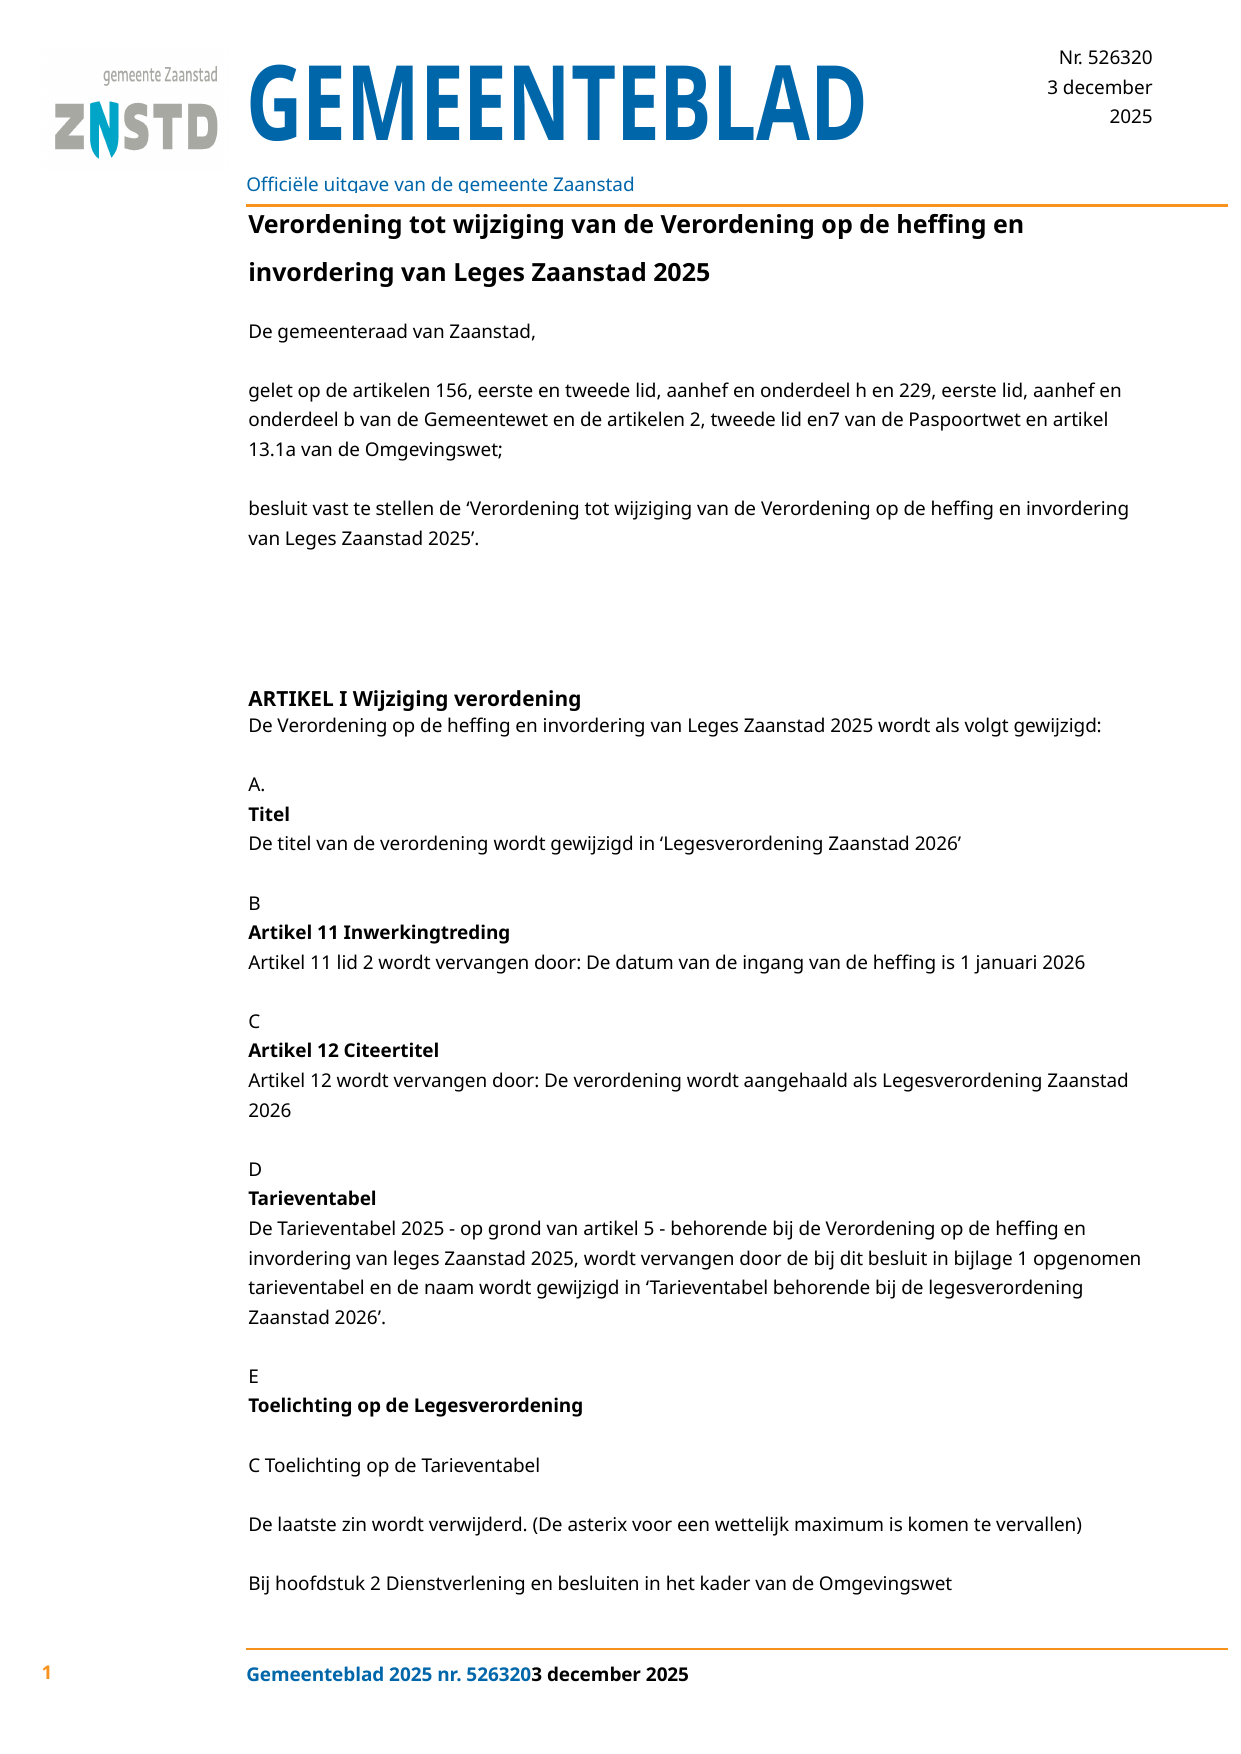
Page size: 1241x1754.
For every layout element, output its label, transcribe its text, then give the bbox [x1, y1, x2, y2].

text Toelichting op de Legesverordening [248, 1393, 1152, 1418]
text ARTIKEL I Wijziging verordening [248, 684, 1152, 712]
text besluit vast te stellen de ‘Verordening tot wijziging van de Verordening op de heffing en invordering van Leges Zaanstad 2025’. [248, 495, 1152, 551]
text C Toelichting op de Tarieventabel [248, 1452, 1152, 1478]
text Verordening tot wijziging van de Verordening op de heffing en invordering van Leges Zaanstad 2025 [248, 207, 1152, 288]
text De laatste zin wordt verwijderd. (De asterix voor een wettelijk maximum is komen te vervallen) [248, 1511, 1152, 1537]
text Artikel 12 wordt vervangen door: De verordening wordt aangehaald als Legesverordening Zaanstad 2026 [248, 1067, 1152, 1123]
text Titel [248, 801, 1152, 827]
text De gemeenteraad van Zaanstad, [248, 318, 1152, 344]
text Artikel 12 Citeertitel [248, 1038, 1152, 1063]
picture [41, 47, 231, 172]
text gelet op de artikelen 156, eerste en tweede lid, aanhef en onderdeel h en 229, eerste lid, aanhef en onderdeel b van de Gemeentewet en de artikelen 2, tweede lid en7 van de Paspoortwet en artikel 13.1a van de Omgevingswet; [248, 377, 1152, 462]
text De Verordening op de heffing en invordering van Leges Zaanstad 2025 wordt als volgt gewijzigd: [248, 712, 1152, 738]
text A. [248, 771, 1152, 797]
text Tarieventabel [248, 1186, 1152, 1211]
text De Tarieventabel 2025 - op grond van artikel 5 - behorende bij de Verordening op de heffing en invordering van leges Zaanstad 2025, wordt vervangen door de bij dit besluit in bijlage 1 opgenomen tarieventabel en de naam wordt gewijzigd in ‘Tarieventabel behorende bij de legesverordening Zaanstad 2026’. [248, 1215, 1152, 1330]
text D [248, 1156, 1152, 1182]
text Artikel 11 lid 2 wordt vervangen door: De datum van de ingang van de heffing is 1 januari 2026 [248, 949, 1152, 975]
text E [248, 1363, 1152, 1389]
text Bij hoofdstuk 2 Dienstverlening en besluiten in het kader van de Omgevingswet [248, 1570, 1152, 1596]
text Artikel 11 Inwerkingtreding [248, 919, 1152, 945]
text B [248, 890, 1152, 916]
text C [248, 1008, 1152, 1034]
text De titel van de verordening wordt gewijzigd in ‘Legesverordening Zaanstad 2026’ [248, 831, 1152, 856]
